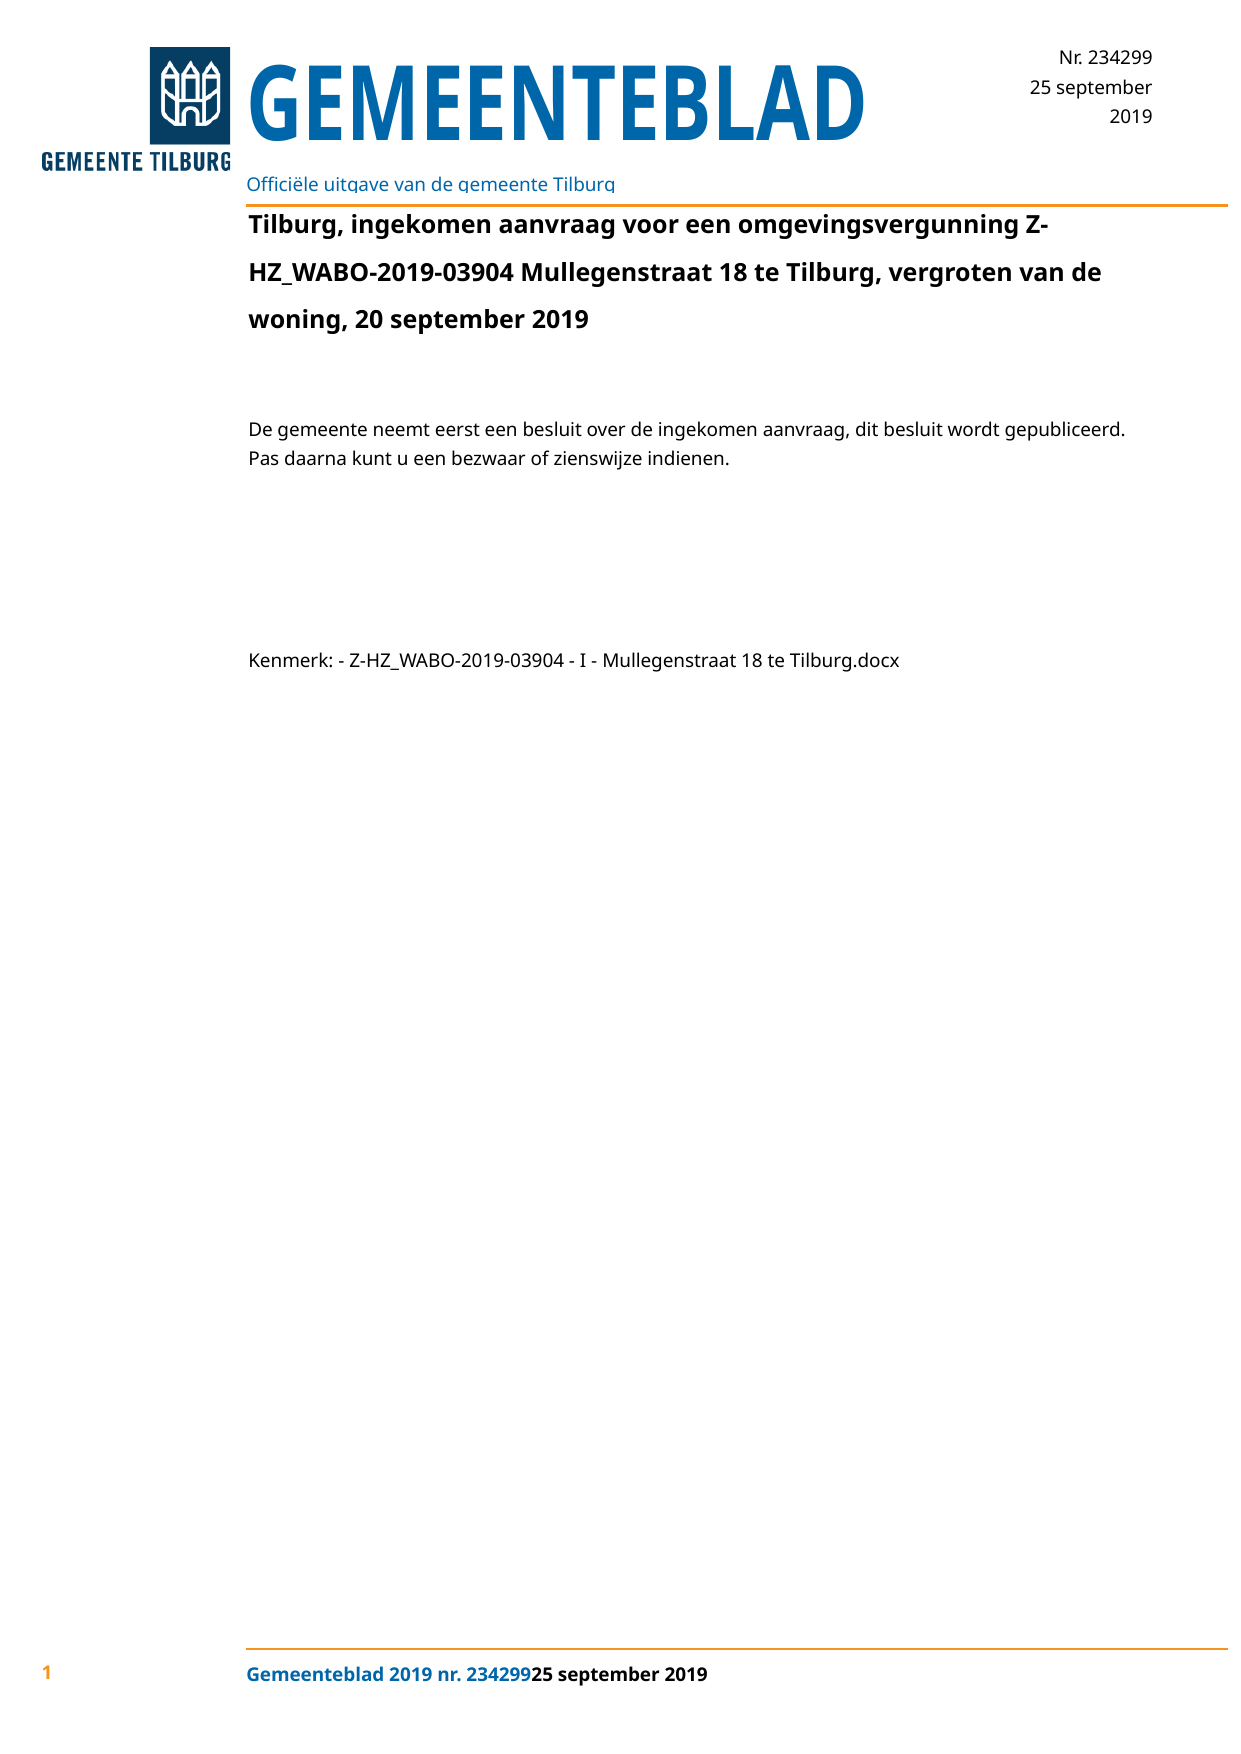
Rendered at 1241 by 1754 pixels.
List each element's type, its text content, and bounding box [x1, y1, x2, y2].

text Kenmerk: - Z-HZ_WABO-2019-03904 - I - Mullegenstraat 18 te Tilburg.docx [248, 647, 1152, 673]
text De gemeente neemt eerst een besluit over de ingekomen aanvraag, dit besluit wordt gepubliceerd. Pas daarna kunt u een bezwaar of zienswijze indienen. [248, 416, 1152, 471]
picture [41, 47, 231, 172]
text Tilburg, ingekomen aanvraag voor een omgevingsvergunning Z-HZ_WABO-2019-03904 Mullegenstraat 18 te Tilburg, vergroten van de woning, 20 september 2019 [248, 207, 1152, 336]
